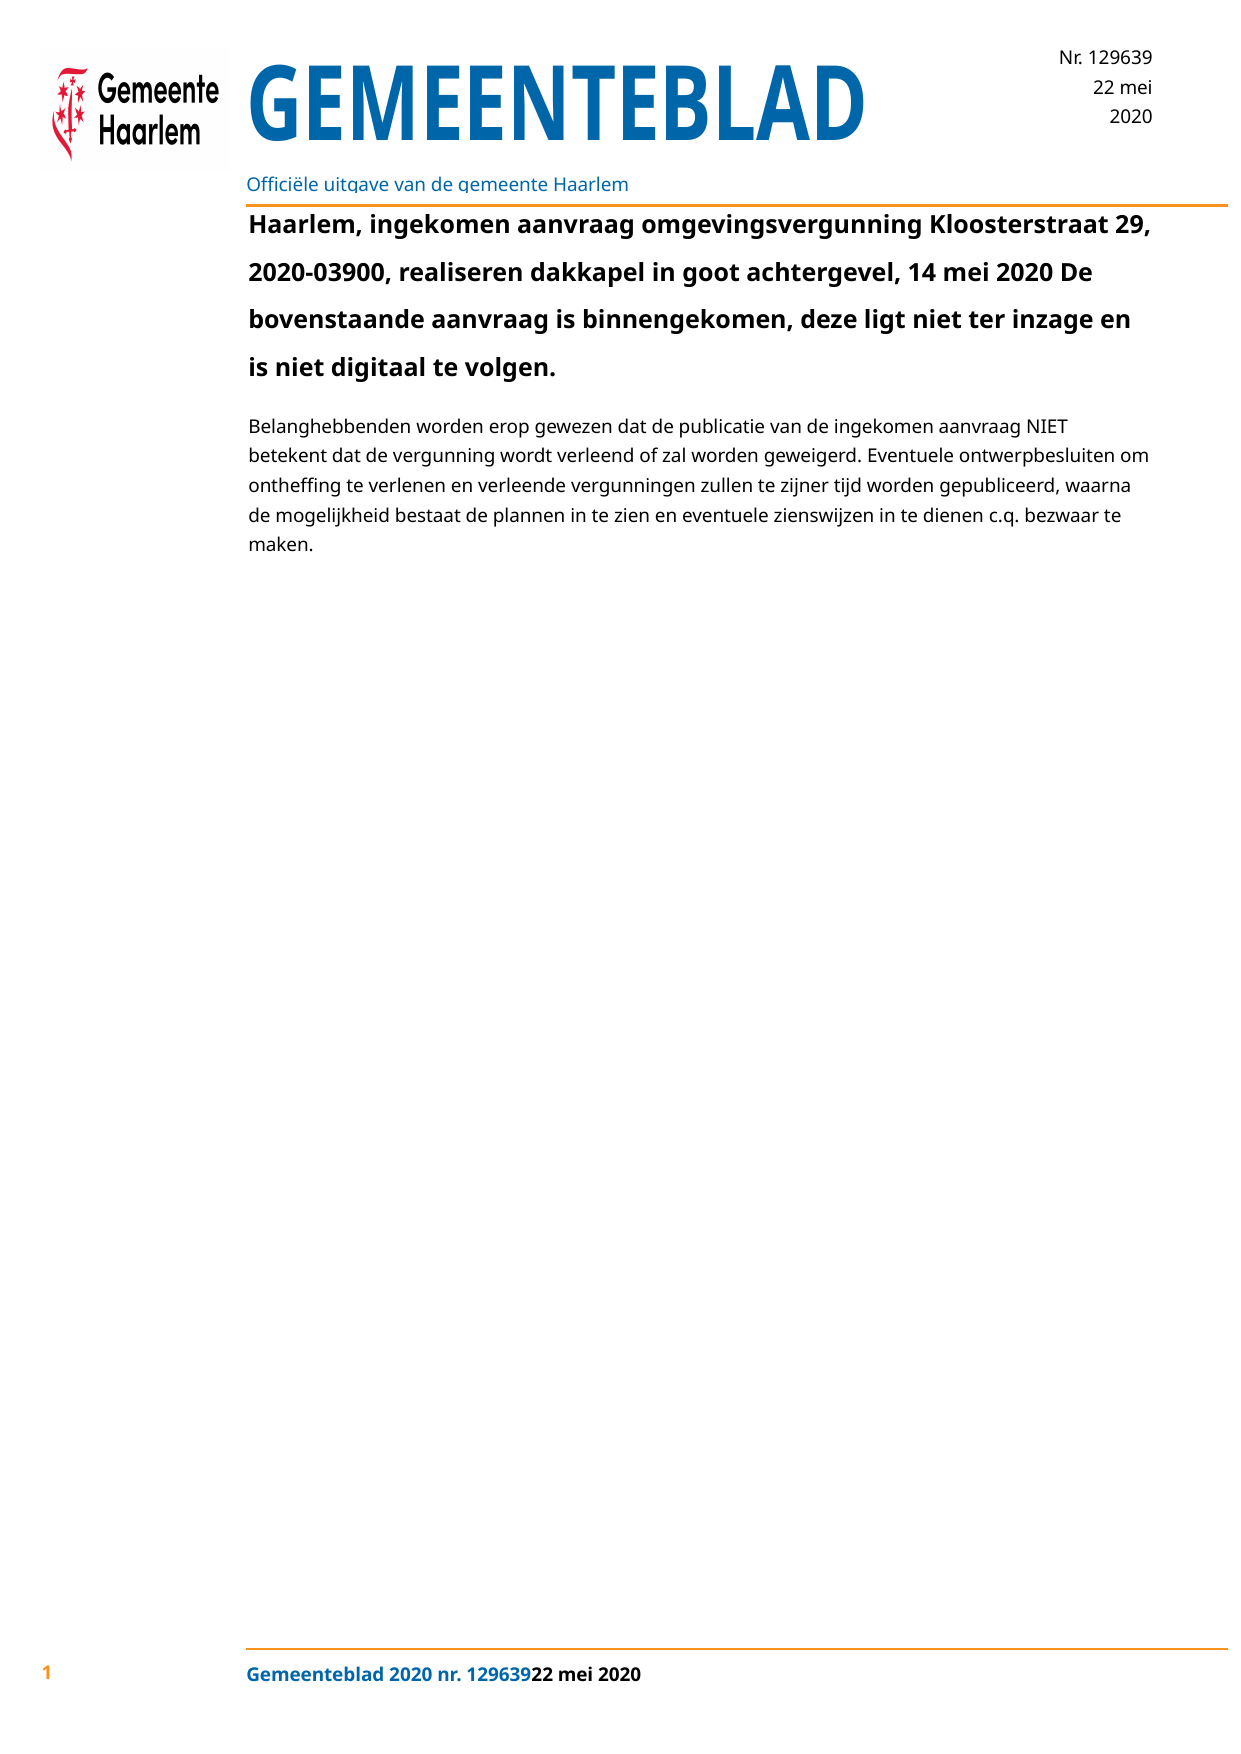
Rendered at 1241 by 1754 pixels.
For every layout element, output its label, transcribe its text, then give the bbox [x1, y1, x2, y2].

text Belanghebbenden worden erop gewezen dat de publicatie van de ingekomen aanvraag NIET betekent dat de vergunning wordt verleend of zal worden geweigerd. Eventuele ontwerpbesluiten om ontheffing te verlenen en verleende vergunningen zullen te zijner tijd worden gepubliceerd, waarna de mogelijkheid bestaat de plannen in te zien en eventuele zienswijzen in te dienen c.q. bezwaar te maken. [248, 413, 1152, 557]
picture [41, 47, 231, 172]
text Haarlem, ingekomen aanvraag omgevingsvergunning Kloosterstraat 29, 2020-03900, realiseren dakkapel in goot achtergevel, 14 mei 2020 De bovenstaande aanvraag is binnengekomen, deze ligt niet ter inzage en is niet digitaal te volgen. [248, 207, 1152, 384]
